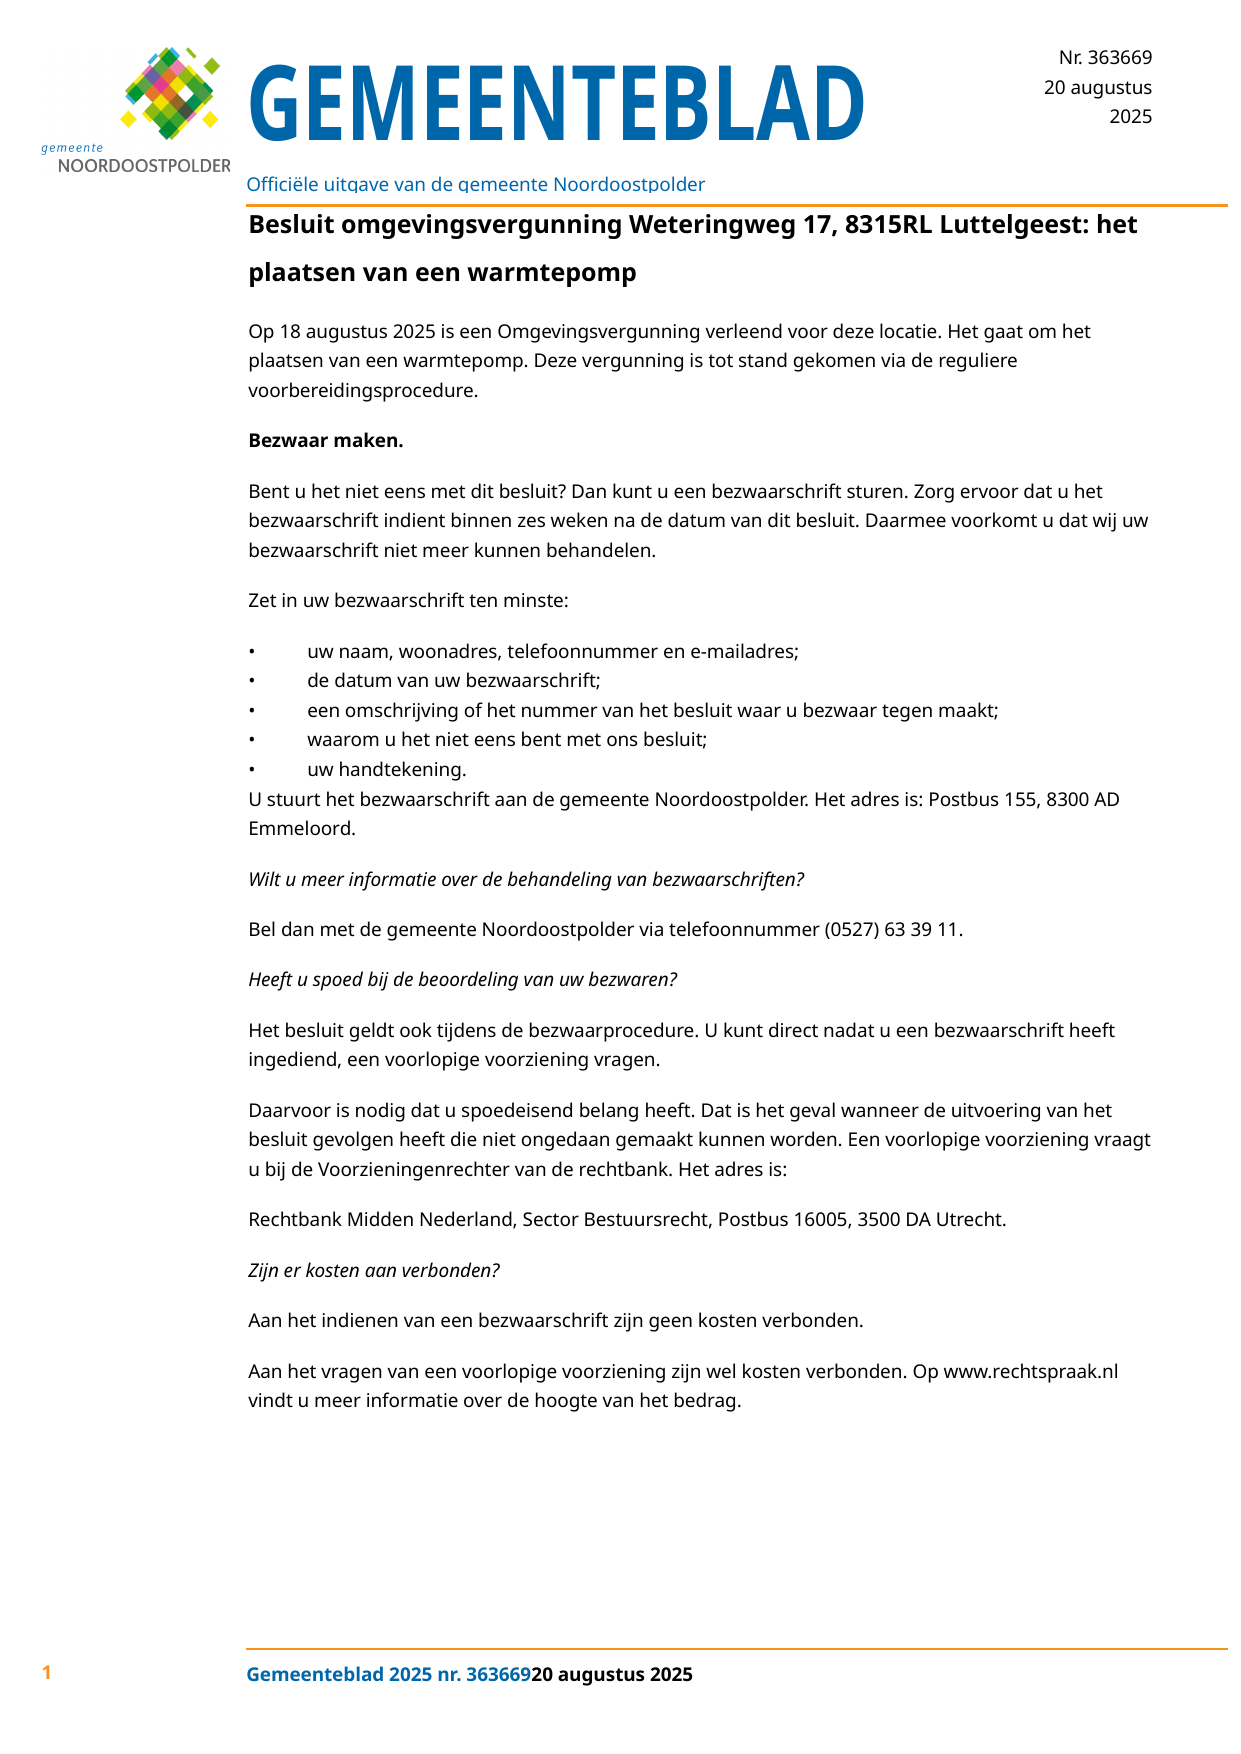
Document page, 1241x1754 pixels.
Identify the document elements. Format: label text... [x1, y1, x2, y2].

text Bezwaar maken. [248, 427, 1152, 453]
text Het besluit geldt ook tijdens de bezwaarprocedure. U kunt direct nadat u een bezwaarschrift heeft ingediend, een voorlopige voorziening vragen. [248, 1017, 1152, 1072]
text Besluit omgevingsvergunning Weteringweg 17, 8315RL Luttelgeest: het plaatsen van een warmtepomp [248, 207, 1152, 288]
text Op 18 augustus 2025 is een Omgevingsvergunning verleend voor deze locatie. Het gaat om het plaatsen van een warmtepomp. Deze vergunning is tot stand gekomen via de reguliere voorbereidingsprocedure. [248, 318, 1152, 403]
list de datum van uw bezwaarschrift; [248, 667, 1152, 693]
text Zet in uw bezwaarschrift ten minste: [248, 587, 1152, 613]
text Aan het vragen van een voorlopige voorziening zijn wel kosten verbonden. Op www.rechtspraak.nl vindt u meer informatie over de hoogte van het bedrag. [248, 1358, 1152, 1413]
text U stuurt het bezwaarschrift aan de gemeente Noordoostpolder. Het adres is: Postbus 155, 8300 AD Emmeloord. [248, 786, 1152, 841]
text Zijn er kosten aan verbonden? [248, 1257, 1152, 1283]
list uw handtekening. [248, 756, 1152, 782]
list waarom u het niet eens bent met ons besluit; [248, 727, 1152, 752]
text Bent u het niet eens met dit besluit? Dan kunt u een bezwaarschrift sturen. Zorg ervoor dat u het bezwaarschrift indient binnen zes weken na de datum van dit besluit. Daarmee voorkomt u dat wij uw bezwaarschrift niet meer kunnen behandelen. [248, 478, 1152, 563]
text Rechtbank Midden Nederland, Sector Bestuursrecht, Postbus 16005, 3500 DA Utrecht. [248, 1207, 1152, 1232]
text Aan het indienen van een bezwaarschrift zijn geen kosten verbonden. [248, 1307, 1152, 1333]
list een omschrijving of het nummer van het besluit waar u bezwaar tegen maakt; [248, 697, 1152, 723]
text Heeft u spoed bij de beoordeling van uw bezwaren? [248, 967, 1152, 992]
picture [41, 47, 231, 172]
text Bel dan met de gemeente Noordoostpolder via telefoonnummer (0527) 63 39 11. [248, 916, 1152, 942]
text Wilt u meer informatie over de behandeling van bezwaarschriften? [248, 866, 1152, 892]
text Daarvoor is nodig dat u spoedeisend belang heeft. Dat is het geval wanneer de uitvoering van het besluit gevolgen heeft die niet ongedaan gemaakt kunnen worden. Een voorlopige voorziening vraagt u bij de Voorzieningenrechter van de rechtbank. Het adres is: [248, 1097, 1152, 1182]
list uw naam, woonadres, telefoonnummer en e-mailadres; [248, 638, 1152, 664]
